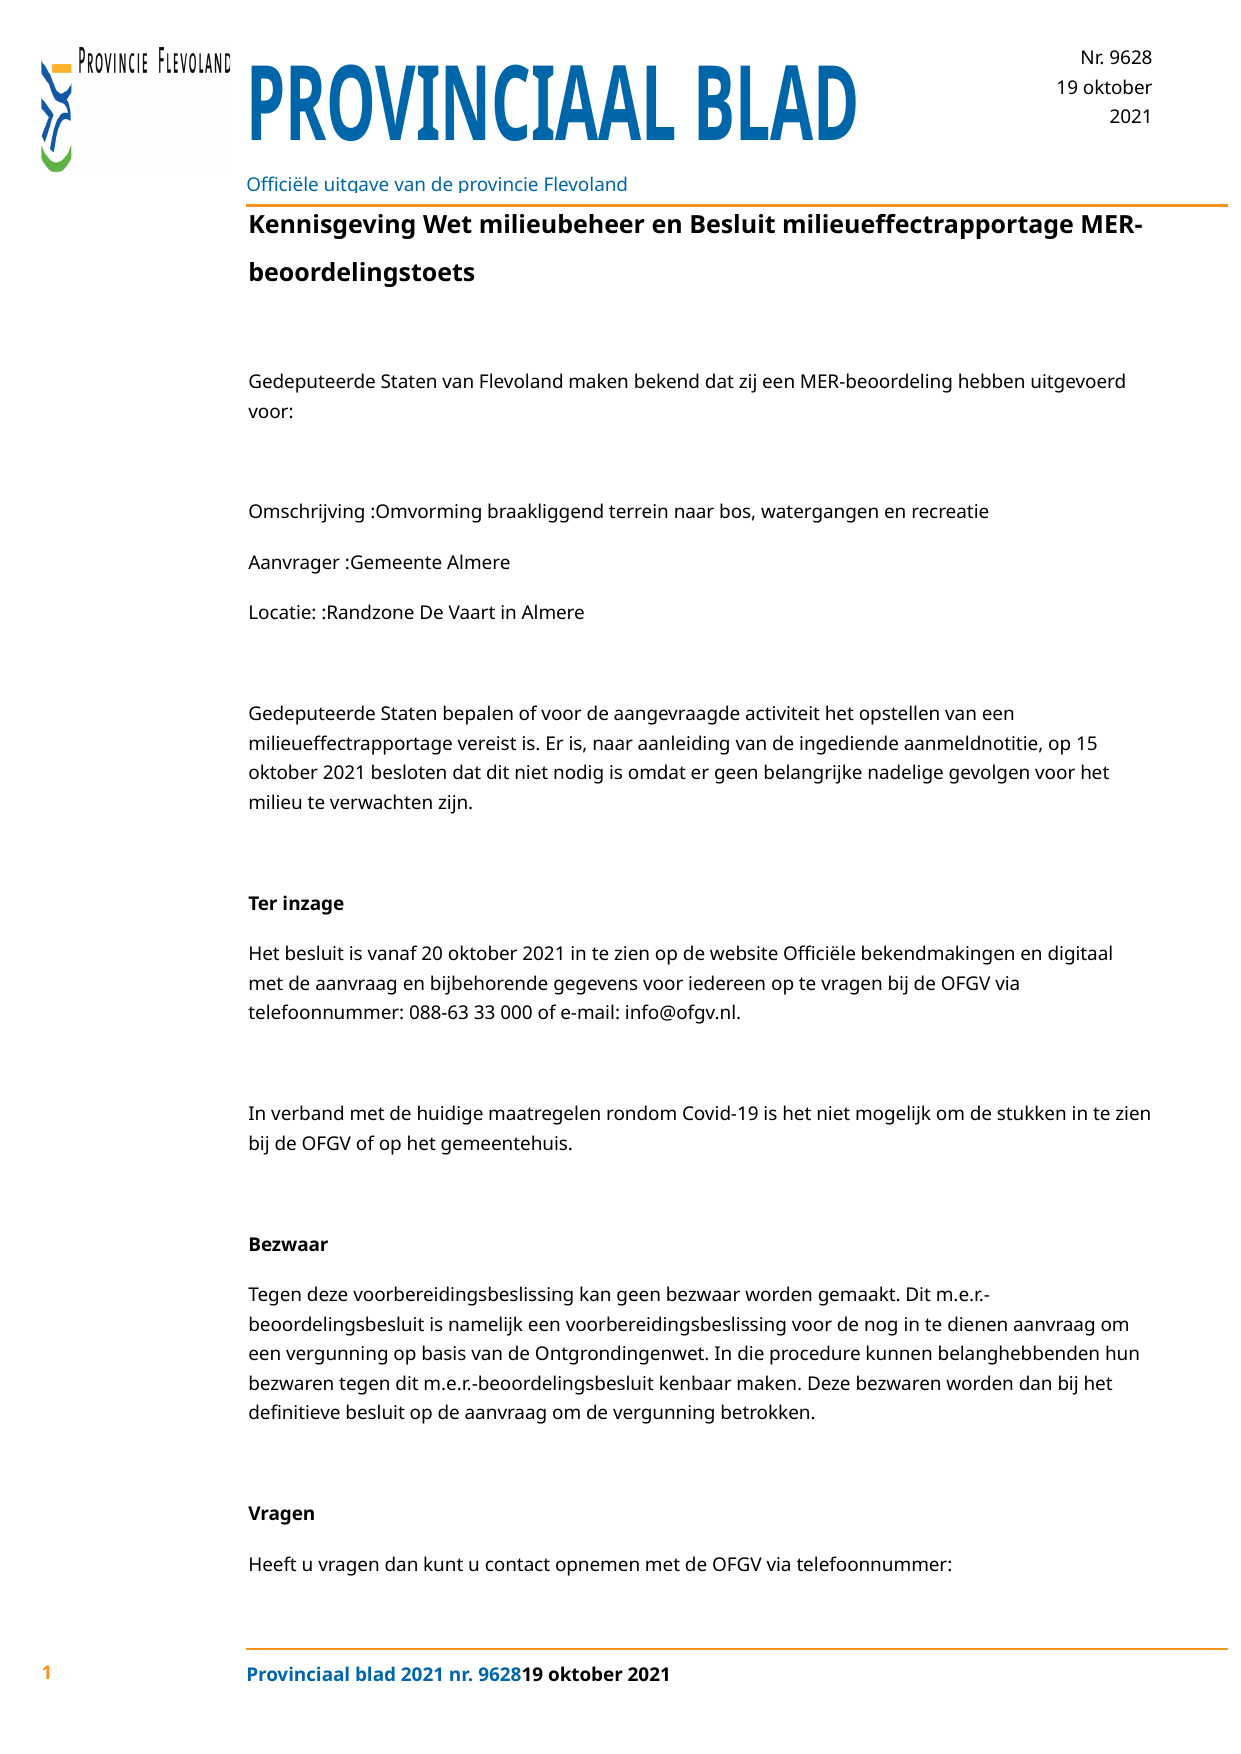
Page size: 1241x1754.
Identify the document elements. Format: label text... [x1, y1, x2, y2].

picture [41, 47, 231, 172]
text Locatie: :Randzone De Vaart in Almere [248, 599, 1152, 625]
text Ter inzage [248, 890, 1152, 916]
text In verband met de huidige maatregelen rondom Covid-19 is het niet mogelijk om de stukken in te zien bij de OFGV of op het gemeentehuis. [248, 1100, 1152, 1156]
text Gedeputeerde Staten van Flevoland maken bekend dat zij een MER-beoordeling hebben uitgevoerd voor: [248, 368, 1152, 424]
text Bezwaar [248, 1231, 1152, 1257]
text Gedeputeerde Staten bepalen of voor de aangevraagde activiteit het opstellen van een milieueffectrapportage vereist is. Er is, naar aanleiding van de ingediende aanmeldnotitie, op 15 oktober 2021 besloten dat dit niet nodig is omdat er geen belangrijke nadelige gevolgen voor het milieu te verwachten zijn. [248, 700, 1152, 815]
text Tegen deze voorbereidingsbeslissing kan geen bezwaar worden gemaakt. Dit m.e.r.-beoordelingsbesluit is namelijk een voorbereidingsbeslissing voor de nog in te dienen aanvraag om een vergunning op basis van de Ontgrondingenwet. In die procedure kunnen belanghebbenden hun bezwaren tegen dit m.e.r.-beoordelingsbesluit kenbaar maken. Deze bezwaren worden dan bij het definitieve besluit op de aanvraag om de vergunning betrokken. [248, 1281, 1152, 1425]
text Aanvrager :Gemeente Almere [248, 549, 1152, 575]
text Omschrijving :Omvorming braakliggend terrein naar bos, watergangen en recreatie [248, 499, 1152, 524]
text Het besluit is vanaf 20 oktober 2021 in te zien op de website Officiële bekendmakingen en digitaal met de aanvraag en bijbehorende gegevens voor iedereen op te vragen bij de OFGV via telefoonnummer: 088-63 33 000 of e-mail: info@ofgv.nl. [248, 940, 1152, 1025]
text Vragen [248, 1500, 1152, 1526]
text Heeft u vragen dan kunt u contact opnemen met de OFGV via telefoonnummer: [248, 1551, 1152, 1577]
text Kennisgeving Wet milieubeheer en Besluit milieueffectrapportage MER-beoordelingstoets [248, 207, 1152, 288]
